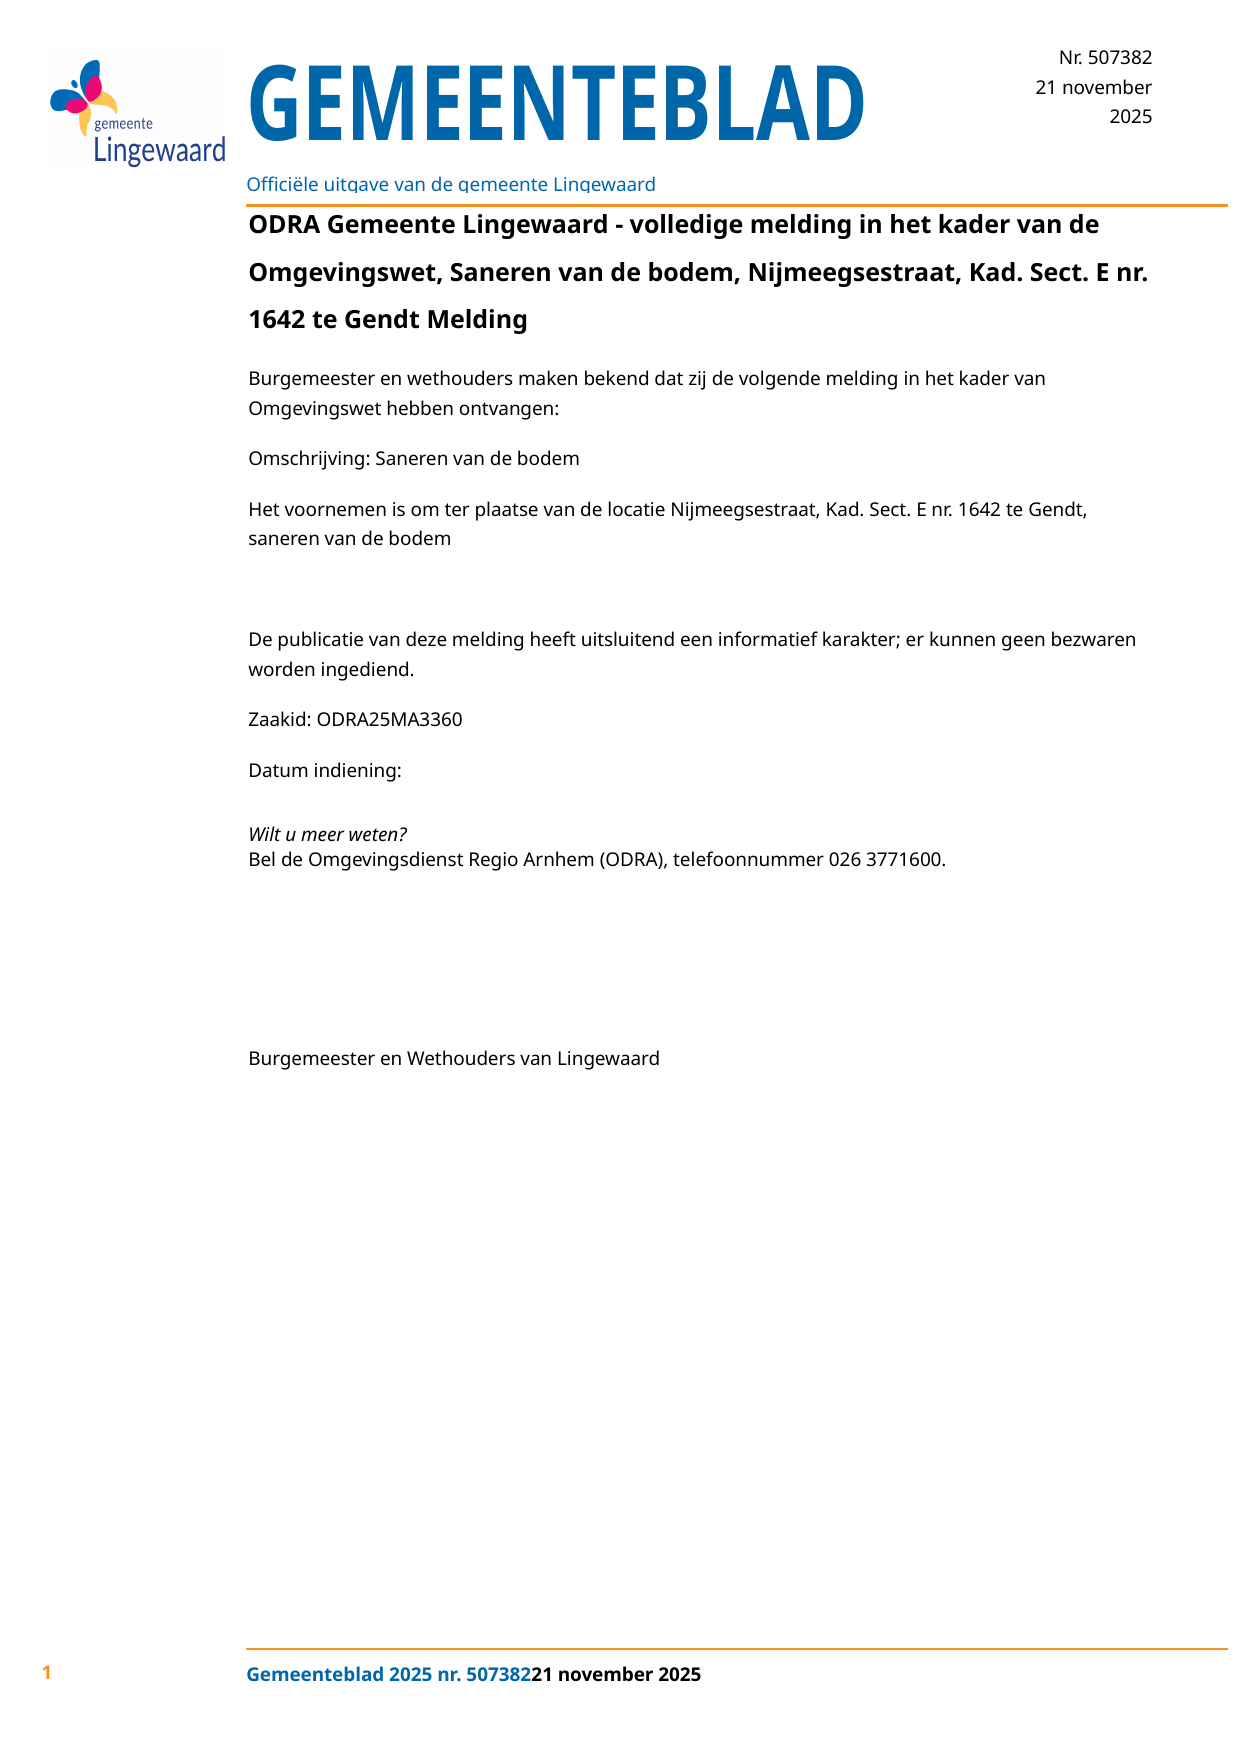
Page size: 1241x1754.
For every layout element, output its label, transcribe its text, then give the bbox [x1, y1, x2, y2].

text ODRA Gemeente Lingewaard - volledige melding in het kader van de Omgevingswet, Saneren van de bodem, Nijmeegsestraat, Kad. Sect. E nr. 1642 te Gendt Melding [248, 207, 1152, 336]
picture [41, 47, 231, 172]
text Omschrijving: Saneren van de bodem [248, 446, 1152, 471]
text Het voornemen is om ter plaatse van de locatie Nijmeegsestraat, Kad. Sect. E nr. 1642 te Gendt, saneren van de bodem [248, 496, 1152, 551]
text Burgemeester en wethouders maken bekend dat zij de volgende melding in het kader van Omgevingswet hebben ontvangen: [248, 366, 1152, 421]
text Datum indiening: [248, 757, 1152, 782]
text Burgemeester en Wethouders van Lingewaard [248, 1046, 1152, 1071]
text Zaakid: ODRA25MA3360 [248, 706, 1152, 732]
text Wilt u meer weten? [248, 821, 1152, 846]
text Bel de Omgevingsdienst Regio Arnhem (ODRA), telefoonnummer 026 3771600. [248, 846, 1152, 872]
text De publicatie van deze melding heeft uitsluitend een informatief karakter; er kunnen geen bezwaren worden ingediend. [248, 626, 1152, 682]
